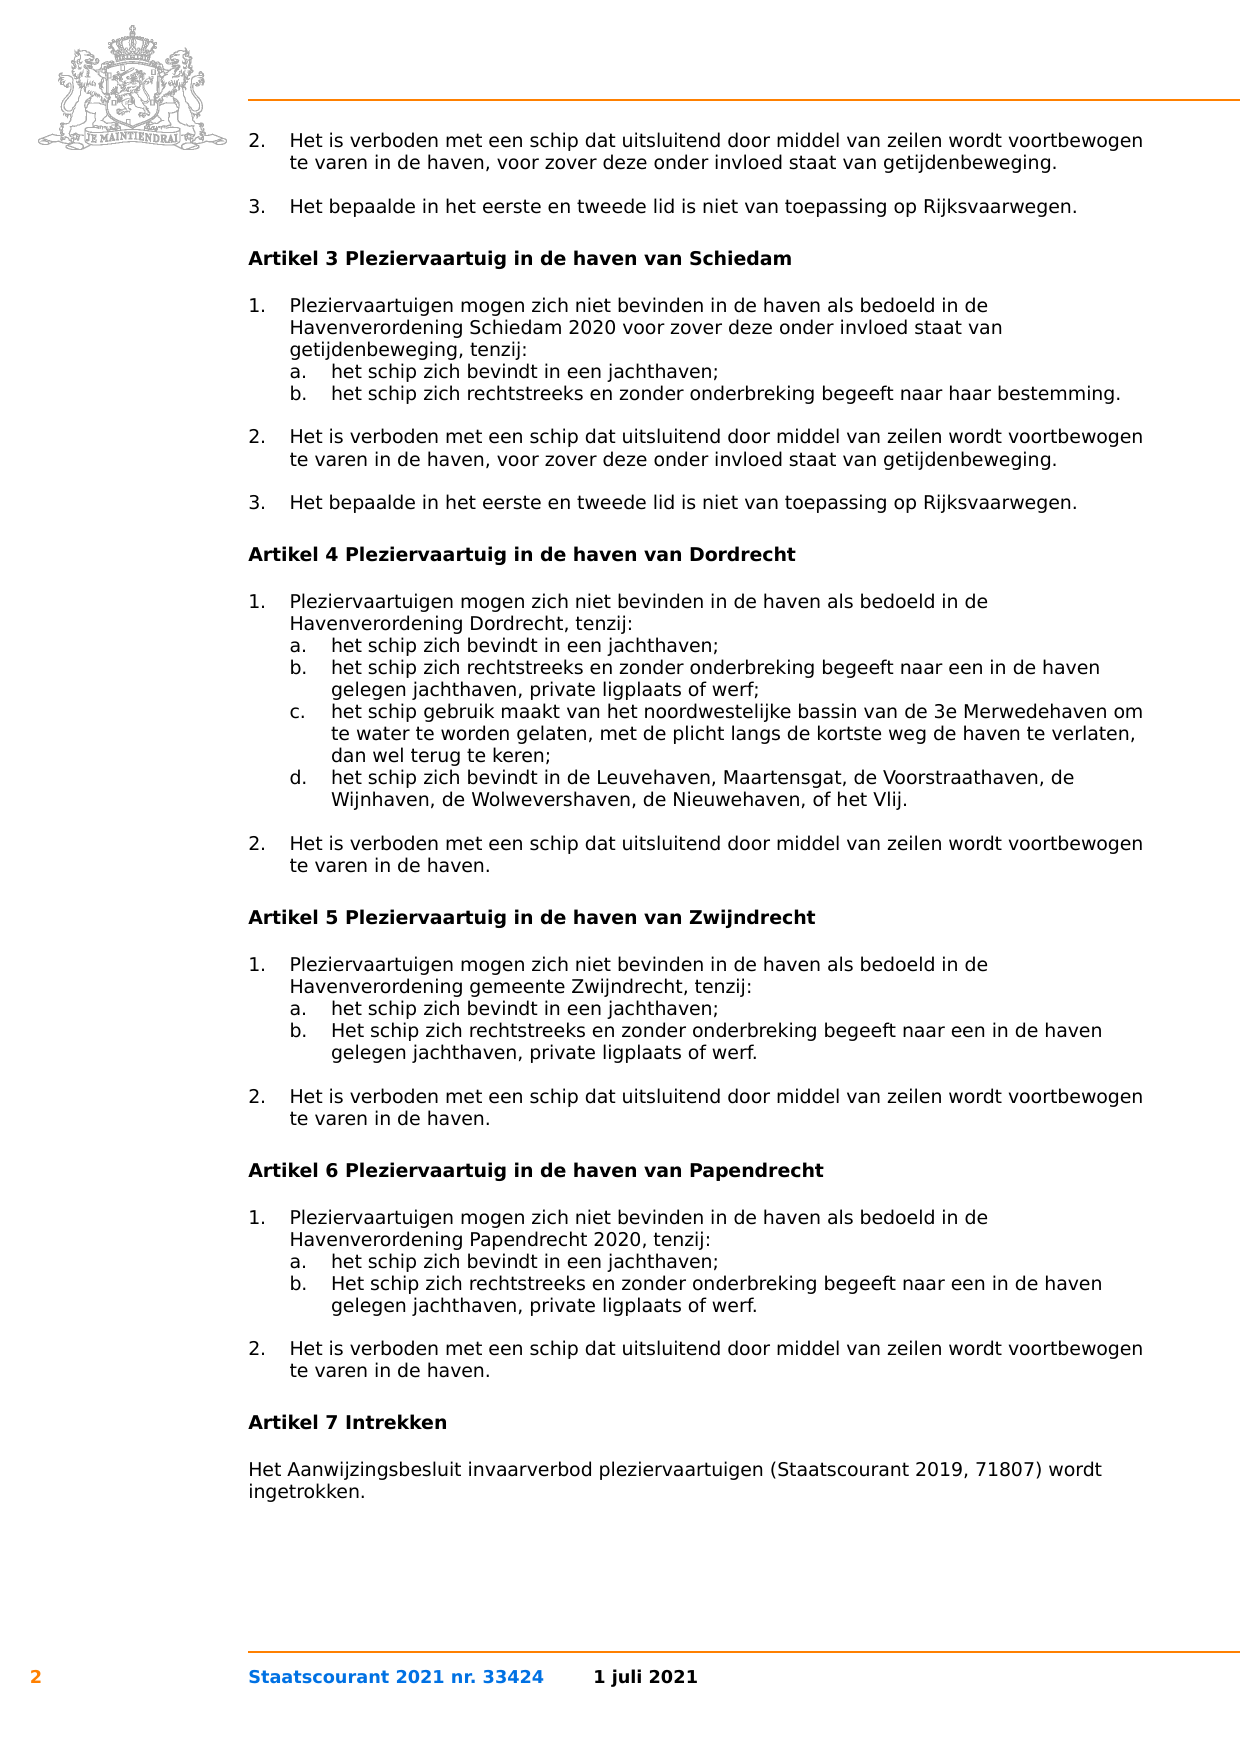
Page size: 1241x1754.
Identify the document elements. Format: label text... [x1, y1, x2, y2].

text b. Het schip zich rechtstreeks en zonder onderbreking begeeft naar een in de haven gelegen jachthaven, private ligplaats of werf. [289, 1272, 1163, 1316]
text 1. Pleziervaartuigen mogen zich niet bevinden in de haven als bedoeld in de Havenverordening Papendrecht 2020, tenzij: [248, 1207, 1163, 1251]
subtitle Artikel 5 Pleziervaartuig in de haven van Zwijndrecht [248, 907, 1163, 929]
text 3. Het bepaalde in het eerste en tweede lid is niet van toepassing op Rijksvaarwegen. [248, 492, 1163, 514]
text 3. Het bepaalde in het eerste en tweede lid is niet van toepassing op Rijksvaarwegen. [248, 196, 1163, 218]
subtitle Artikel 3 Pleziervaartuig in de haven van Schiedam [248, 248, 1163, 270]
text a. het schip zich bevindt in een jachthaven; [289, 1251, 1163, 1272]
text b. het schip zich rechtstreeks en zonder onderbreking begeeft naar een in de haven gelegen jachthaven, private ligplaats of werf; [289, 657, 1163, 701]
text 2. Het is verboden met een schip dat uitsluitend door middel van zeilen wordt voortbewogen te varen in de haven. [248, 1338, 1163, 1382]
picture [38, 25, 227, 150]
text Het Aanwijzingsbesluit invaarverbod pleziervaartuigen (Staatscourant 2019, 71807) wordt ingetrokken. [248, 1459, 1163, 1503]
text d. het schip zich bevindt in de Leuvehaven, Maartensgat, de Voorstraathaven, de Wijnhaven, de Wolwevershaven, de Nieuwehaven, of het Vlij. [289, 767, 1163, 811]
text 2. Het is verboden met een schip dat uitsluitend door middel van zeilen wordt voortbewogen te varen in de haven, voor zover deze onder invloed staat van getijdenbeweging. [248, 130, 1163, 174]
text a. het schip zich bevindt in een jachthaven; [289, 361, 1163, 383]
text 2. Het is verboden met een schip dat uitsluitend door middel van zeilen wordt voortbewogen te varen in de haven, voor zover deze onder invloed staat van getijdenbeweging. [248, 426, 1163, 470]
text c. het schip gebruik maakt van het noordwestelijke bassin van de 3e Merwedehaven om te water te worden gelaten, met de plicht langs de kortste weg de haven te verlaten, dan wel terug te keren; [289, 701, 1163, 767]
subtitle Artikel 4 Pleziervaartuig in de haven van Dordrecht [248, 544, 1163, 566]
text a. het schip zich bevindt in een jachthaven; [289, 635, 1163, 657]
text b. het schip zich rechtstreeks en zonder onderbreking begeeft naar haar bestemming. [289, 383, 1163, 404]
text 1. Pleziervaartuigen mogen zich niet bevinden in de haven als bedoeld in de Havenverordening gemeente Zwijndrecht, tenzij: [248, 954, 1163, 998]
text 2. Het is verboden met een schip dat uitsluitend door middel van zeilen wordt voortbewogen te varen in de haven. [248, 1086, 1163, 1129]
subtitle Artikel 7 Intrekken [248, 1412, 1163, 1434]
text 1. Pleziervaartuigen mogen zich niet bevinden in de haven als bedoeld in de Havenverordening Schiedam 2020 voor zover deze onder invloed staat van getijdenbeweging, tenzij: [248, 295, 1163, 361]
text a. het schip zich bevindt in een jachthaven; [289, 998, 1163, 1020]
subtitle Artikel 6 Pleziervaartuig in de haven van Papendrecht [248, 1159, 1163, 1182]
text 2. Het is verboden met een schip dat uitsluitend door middel van zeilen wordt voortbewogen te varen in de haven. [248, 833, 1163, 877]
text 1. Pleziervaartuigen mogen zich niet bevinden in de haven als bedoeld in de Havenverordening Dordrecht, tenzij: [248, 591, 1163, 635]
text b. Het schip zich rechtstreeks en zonder onderbreking begeeft naar een in de haven gelegen jachthaven, private ligplaats of werf. [289, 1020, 1163, 1064]
